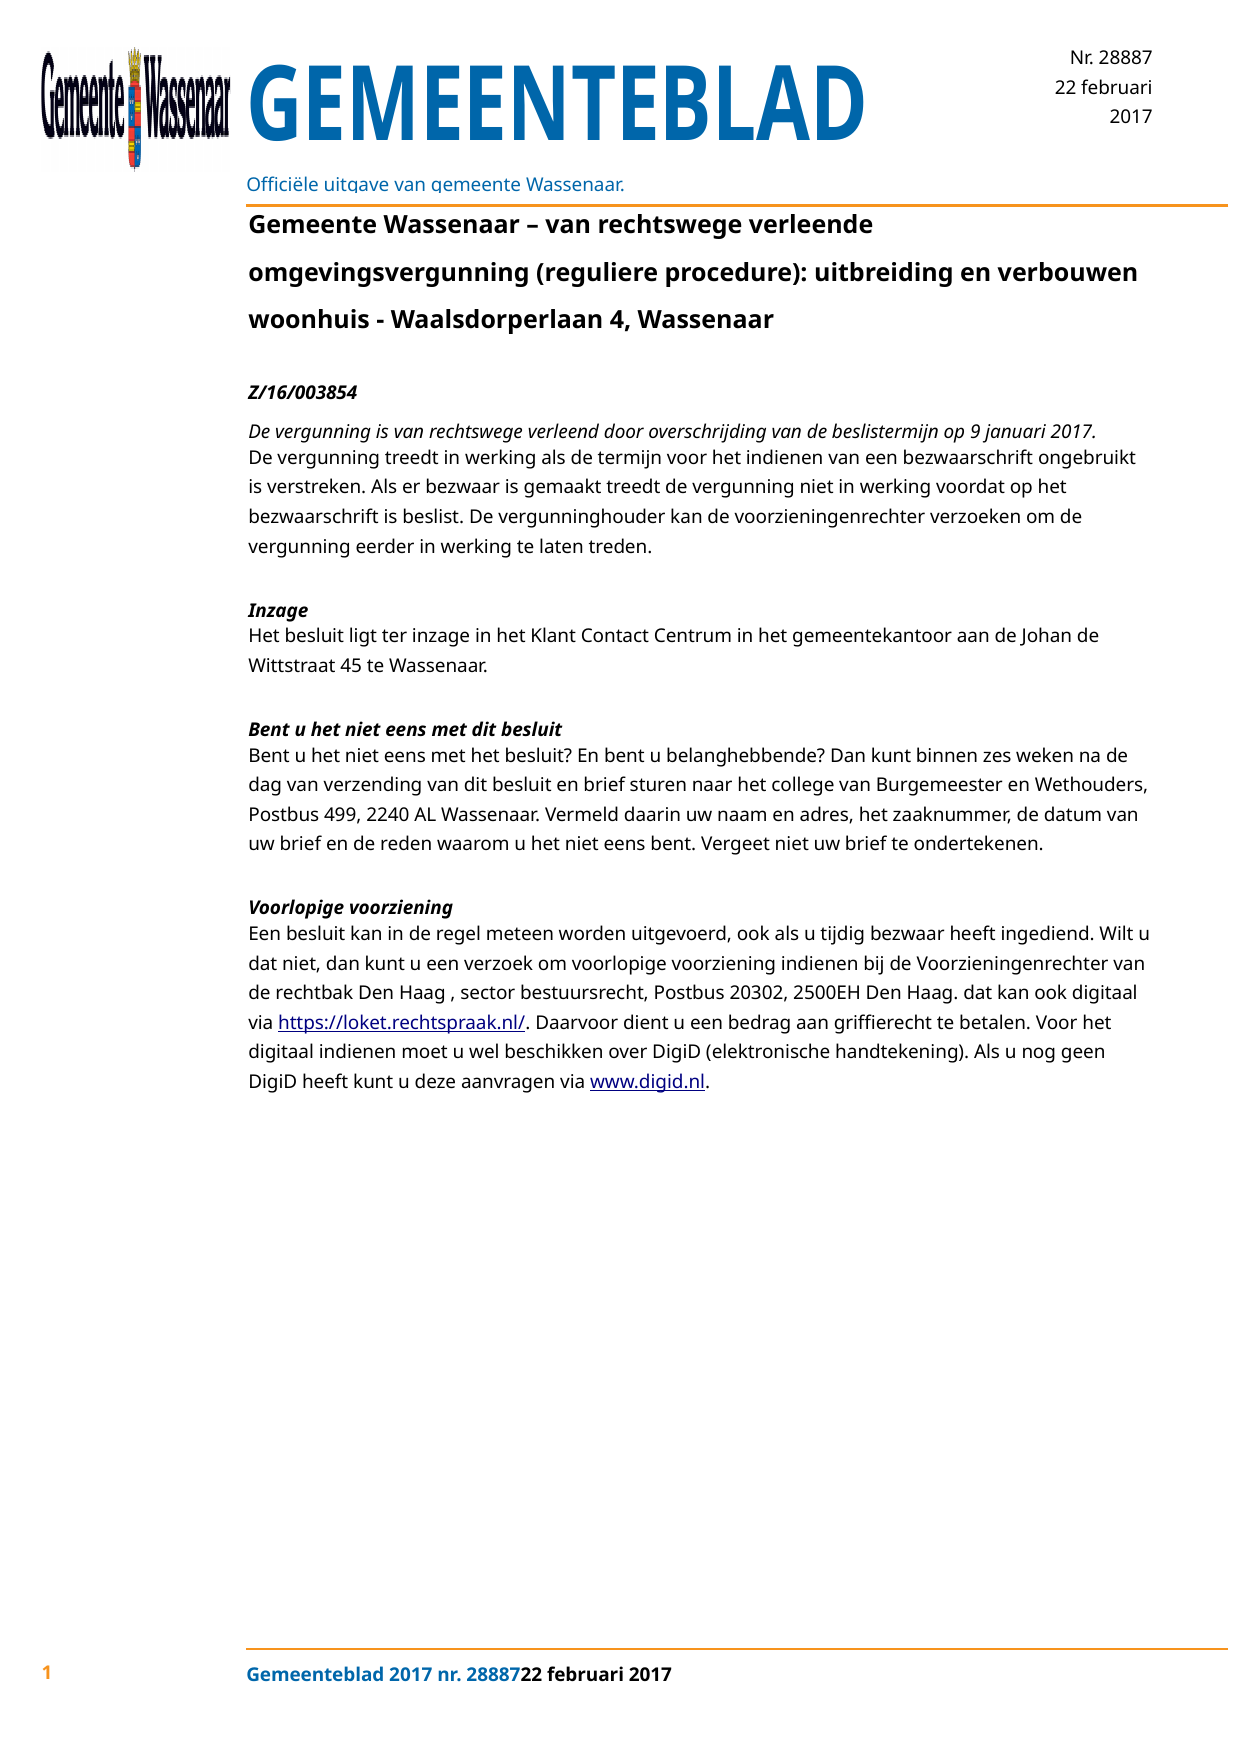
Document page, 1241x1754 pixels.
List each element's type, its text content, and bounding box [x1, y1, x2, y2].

text Z/16/003854 [248, 379, 1152, 405]
text De vergunning treedt in werking als de termijn voor het indienen van een bezwaarschrift ongebruikt is verstreken. Als er bezwaar is gemaakt treedt de vergunning niet in werking voordat op het bezwaarschrift is beslist. De vergunninghouder kan de voorzieningenrechter verzoeken om de vergunning eerder in werking te laten treden. [248, 444, 1152, 558]
text Voorlopige voorziening [248, 894, 1152, 920]
text Bent u het niet eens met het besluit? En bent u belanghebbende? Dan kunt binnen zes weken na de dag van verzending van dit besluit en brief sturen naar het college van Burgemeester en Wethouders, Postbus 499, 2240 AL Wassenaar. Vermeld daarin uw naam en adres, het zaaknummer, de datum van uw brief en de reden waarom u het niet eens bent. Vergeet niet uw brief te ondertekenen. [248, 742, 1152, 856]
text Gemeente Wassenaar – van rechtswege verleende omgevingsvergunning (reguliere procedure): uitbreiding en verbouwen woonhuis - Waalsdorperlaan 4, Wassenaar [248, 207, 1152, 336]
text Het besluit ligt ter inzage in het Klant Contact Centrum in het gemeentekantoor aan de Johan de Wittstraat 45 te Wassenaar. [248, 622, 1152, 678]
text Bent u het niet eens met dit besluit [248, 716, 1152, 742]
text Een besluit kan in de regel meteen worden uitgevoerd, ook als u tijdig bezwaar heeft ingediend. Wilt u dat niet, dan kunt u een verzoek om voorlopige voorziening indienen bij de Voorzieningenrechter van de rechtbak Den Haag , sector bestuursrecht, Postbus 20302, 2500EH Den Haag. dat kan ook digitaal via https://loket.rechtspraak.nl/. Daarvoor dient u een bedrag aan griffierecht te betalen. Voor het digitaal indienen moet u wel beschikken over DigiD (elektronische handtekening). Als u nog geen DigiD heeft kunt u deze aanvragen via www.digid.nl. [248, 920, 1152, 1094]
text Inzage [248, 597, 1152, 622]
picture [41, 47, 231, 172]
text De vergunning is van rechtswege verleend door overschrijding van de beslistermijn op 9 januari 2017. [248, 418, 1152, 444]
